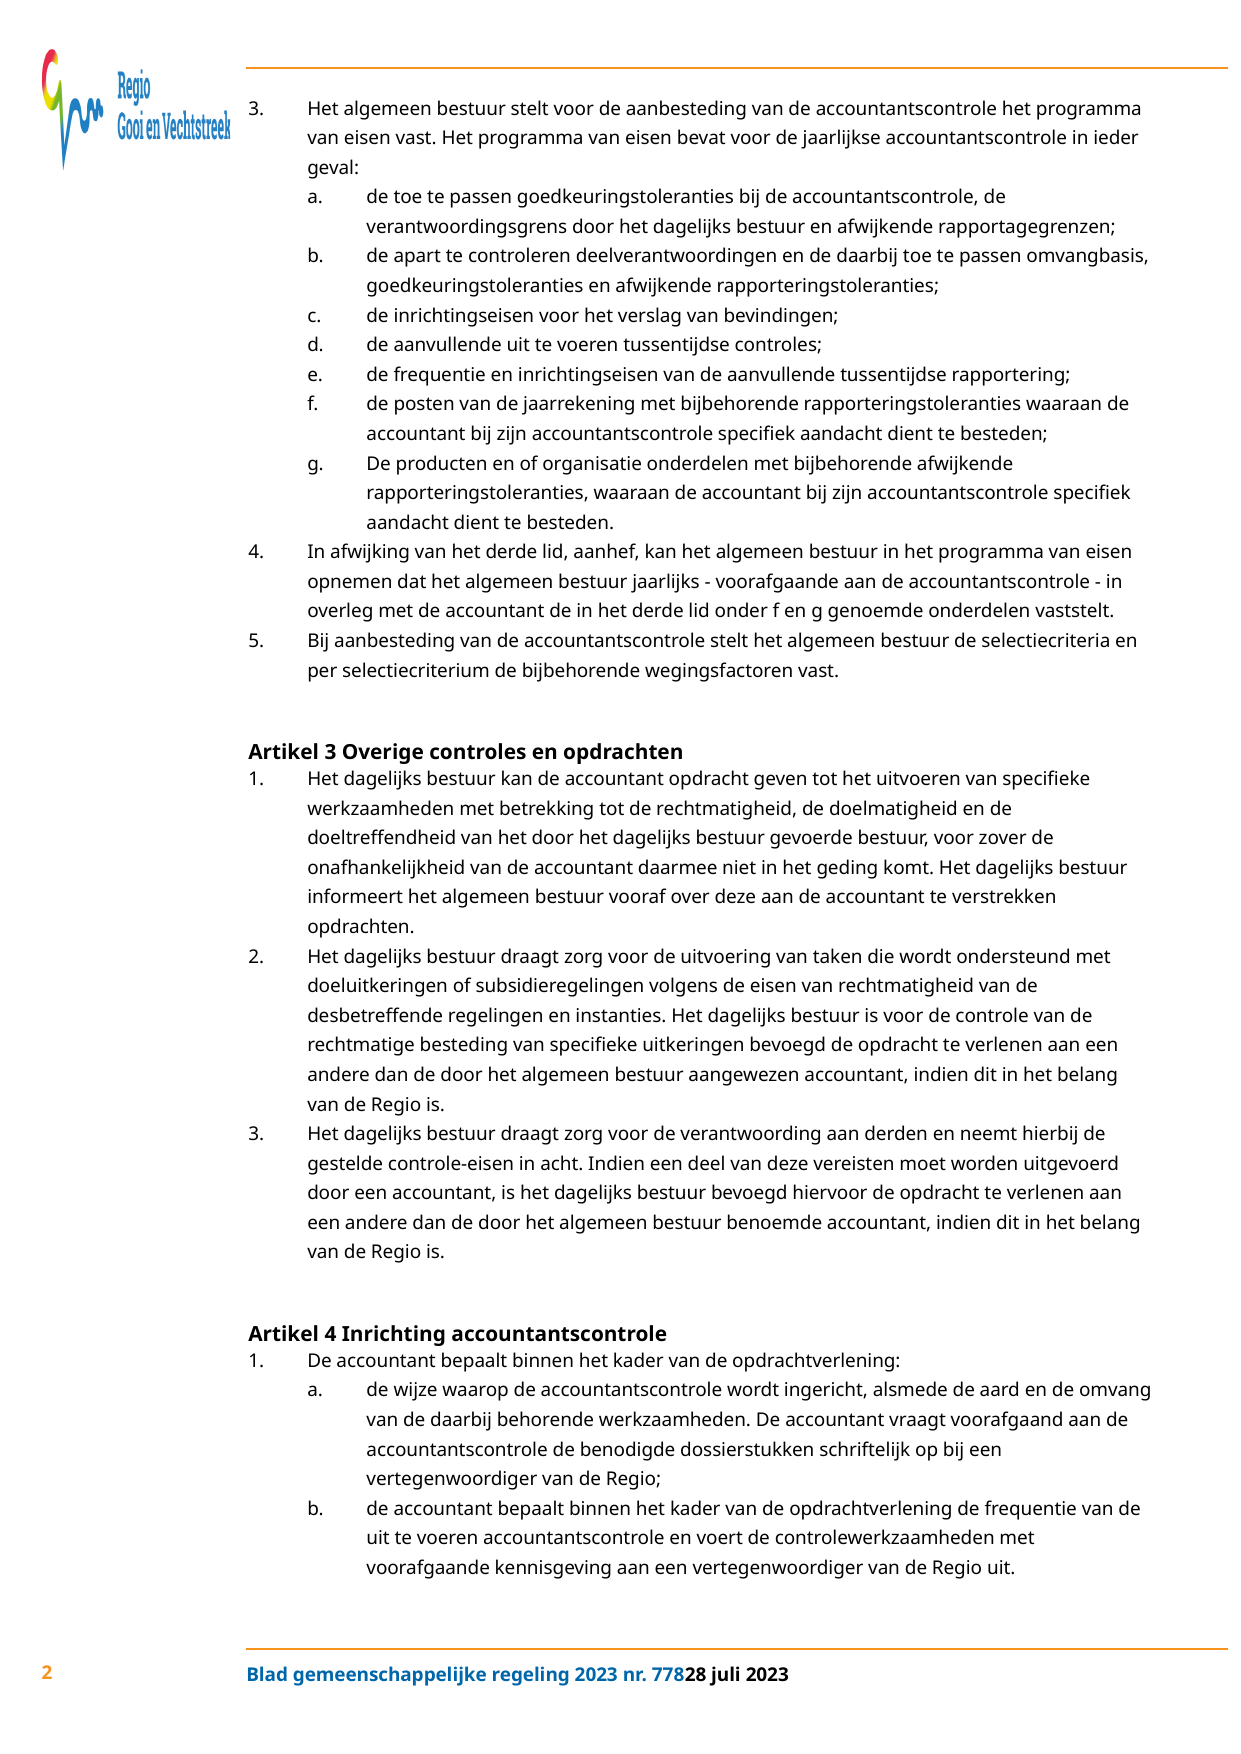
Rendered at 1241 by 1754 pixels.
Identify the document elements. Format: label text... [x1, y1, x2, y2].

list Het dagelijks bestuur kan de accountant opdracht geven tot het uitvoeren van specifieke werkzaamheden met betrekking tot de rechtmatigheid, de doelmatigheid en de doeltreffendheid van het door het dagelijks bestuur gevoerde bestuur, voor zover de onafhankelijkheid van de accountant daarmee niet in het geding komt. Het dagelijks bestuur informeert het algemeen bestuur vooraf over deze aan de accountant te verstrekken opdrachten. [248, 765, 1152, 939]
picture [41, 47, 231, 172]
list de apart te controleren deelverantwoordingen en de daarbij toe te passen omvangbasis, goedkeuringstoleranties en afwijkende rapporteringstoleranties; [307, 243, 1152, 298]
list de accountant bepaalt binnen het kader van de opdrachtverlening de frequentie van de uit te voeren accountantscontrole en voert de controlewerkzaamheden met voorafgaande kennisgeving aan een vertegenwoordiger van de Regio uit. [307, 1495, 1152, 1580]
list In afwijking van het derde lid, aanhef, kan het algemeen bestuur in het programma van eisen opnemen dat het algemeen bestuur jaarlijks - voorafgaande aan de accountantscontrole - in overleg met de accountant de in het derde lid onder f en g genoemde onderdelen vaststelt. [248, 538, 1152, 623]
list Het algemeen bestuur stelt voor de aanbesteding van de accountantscontrole het programma van eisen vast. Het programma van eisen bevat voor de jaarlijkse accountantscontrole in ieder geval: [248, 95, 1152, 180]
list De producten en of organisatie onderdelen met bijbehorende afwijkende rapporteringstoleranties, waaraan de accountant bij zijn accountantscontrole specifiek aandacht dient te besteden. [307, 450, 1152, 535]
list de wijze waarop de accountantscontrole wordt ingericht, alsmede de aard en de omvang van de daarbij behorende werkzaamheden. De accountant vraagt voorafgaand aan de accountantscontrole de benodigde dossierstukken schriftelijk op bij een vertegenwoordiger van de Regio; [307, 1377, 1152, 1491]
list Het dagelijks bestuur draagt zorg voor de verantwoording aan derden en neemt hierbij de gestelde controle-eisen in acht. Indien een deel van deze vereisten moet worden uitgevoerd door een accountant, is het dagelijks bestuur bevoegd hiervoor de opdracht te verlenen aan een andere dan de door het algemeen bestuur benoemde accountant, indien dit in het belang van de Regio is. [248, 1120, 1152, 1264]
list de toe te passen goedkeuringstoleranties bij de accountantscontrole, de verantwoordingsgrens door het dagelijks bestuur en afwijkende rapportagegrenzen; [307, 183, 1152, 239]
list de inrichtingseisen voor het verslag van bevindingen; [307, 302, 1152, 328]
text Artikel 4 Inrichting accountantscontrole [248, 1319, 1152, 1347]
list de aanvullende uit te voeren tussentijdse controles; [307, 331, 1152, 357]
list Bij aanbesteding van de accountantscontrole stelt het algemeen bestuur de selectiecriteria en per selectiecriterium de bijbehorende wegingsfactoren vast. [248, 627, 1152, 683]
list De accountant bepaalt binnen het kader van de opdrachtverlening: [248, 1347, 1152, 1373]
list de frequentie en inrichtingseisen van de aanvullende tussentijdse rapportering; [307, 361, 1152, 387]
list de posten van de jaarrekening met bijbehorende rapporteringstoleranties waaraan de accountant bij zijn accountantscontrole specifiek aandacht dient te besteden; [307, 391, 1152, 446]
list Het dagelijks bestuur draagt zorg voor de uitvoering van taken die wordt ondersteund met doeluitkeringen of subsidieregelingen volgens de eisen van rechtmatigheid van de desbetreffende regelingen en instanties. Het dagelijks bestuur is voor de controle van de rechtmatige besteding van specifieke uitkeringen bevoegd de opdracht te verlenen aan een andere dan de door het algemeen bestuur aangewezen accountant, indien dit in het belang van de Regio is. [248, 943, 1152, 1116]
text Artikel 3 Overige controles en opdrachten [248, 737, 1152, 765]
